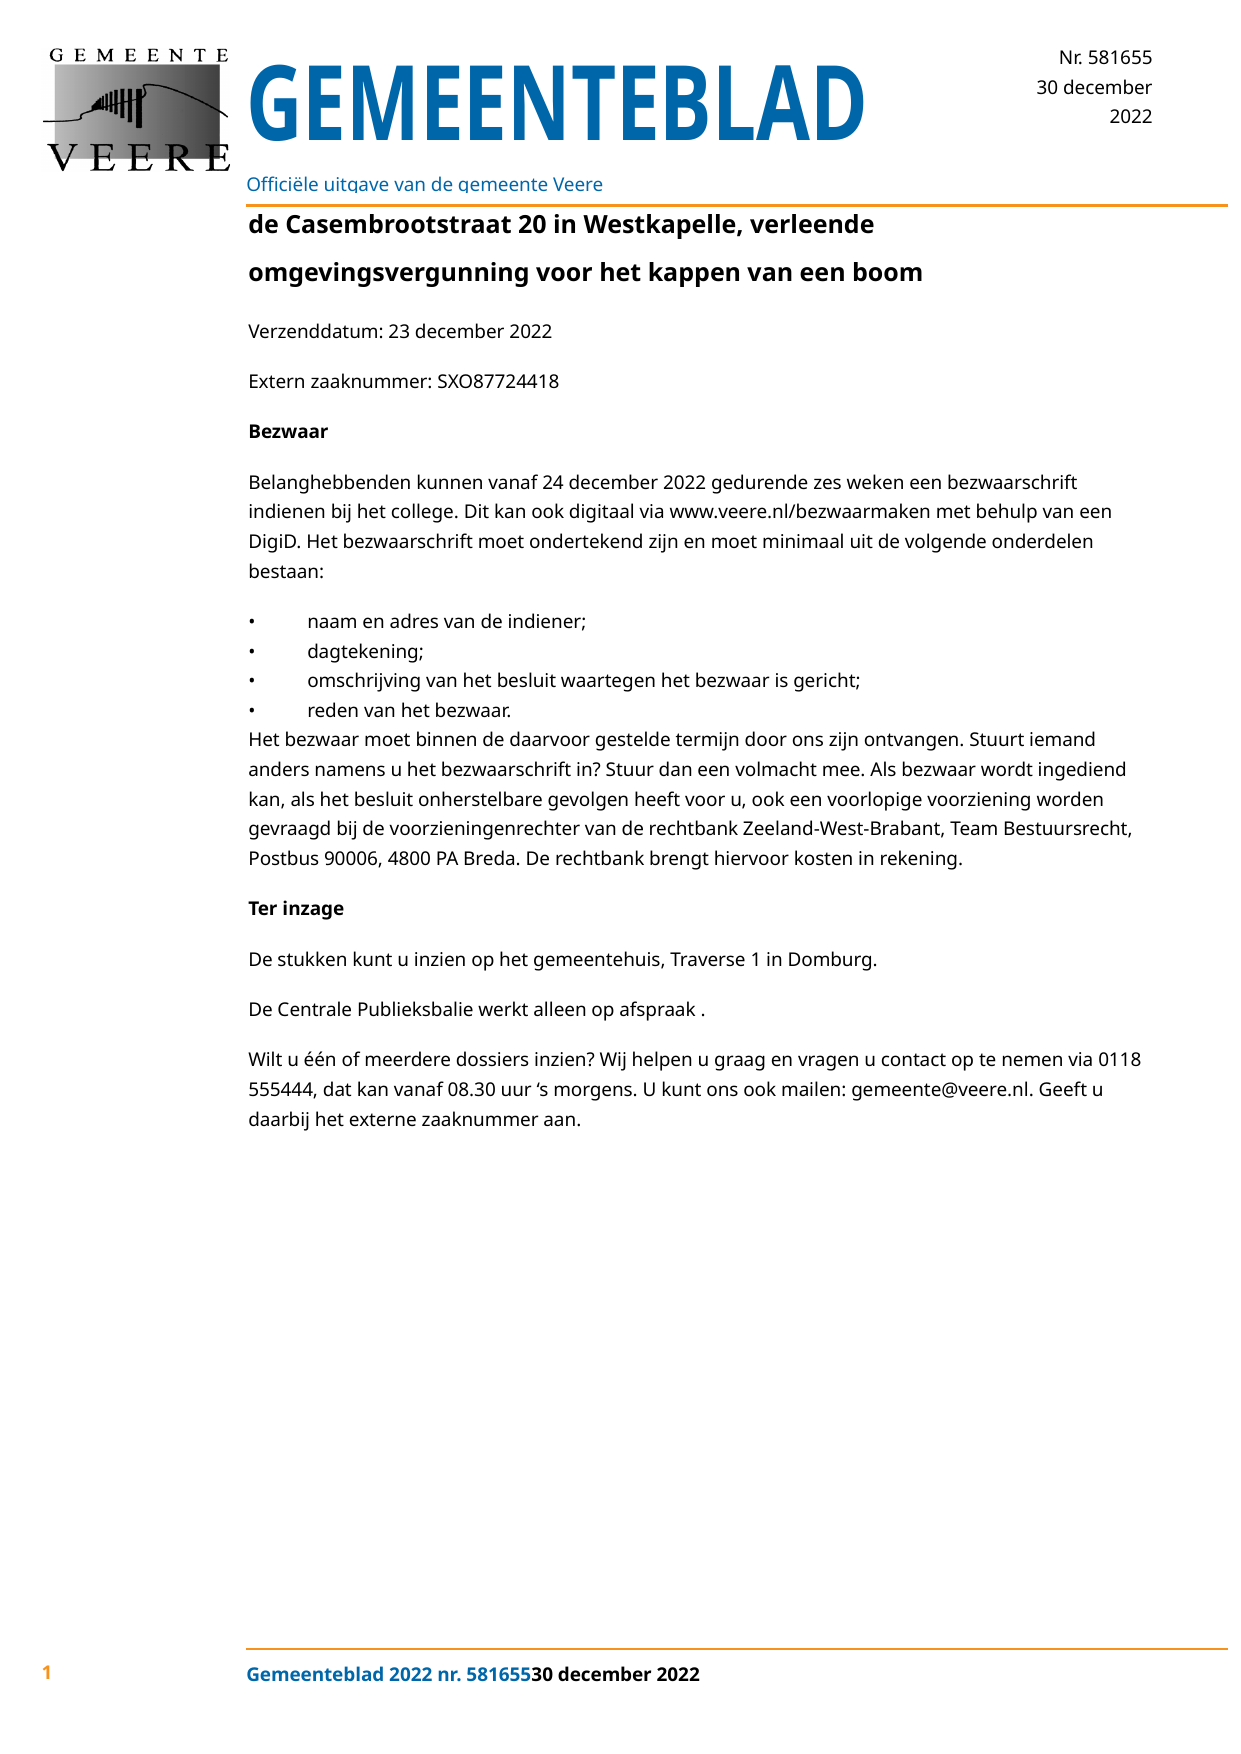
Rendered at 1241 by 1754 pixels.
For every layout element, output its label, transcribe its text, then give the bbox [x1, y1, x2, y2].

text Bezwaar [248, 419, 1152, 444]
text Het bezwaar moet binnen de daarvoor gestelde termijn door ons zijn ontvangen. Stuurt iemand anders namens u het bezwaarschrift in? Stuur dan een volmacht mee. Als bezwaar wordt ingediend kan, als het besluit onherstelbare gevolgen heeft voor u, ook een voorlopige voorziening worden gevraagd bij de voorzieningenrechter van de rechtbank Zeeland-West-Brabant, Team Bestuursrecht, Postbus 90006, 4800 PA Breda. De rechtbank brengt hiervoor kosten in rekening. [248, 727, 1152, 871]
text De Centrale Publieksbalie werkt alleen op afspraak . [248, 996, 1152, 1022]
text Wilt u één of meerdere dossiers inzien? Wij helpen u graag en vragen u contact op te nemen via 0118 555444, dat kan vanaf 08.30 uur ‘s morgens. U kunt ons ook mailen: gemeente@veere.nl. Geeft u daarbij het externe zaaknummer aan. [248, 1047, 1152, 1132]
text de Casembrootstraat 20 in Westkapelle, verleende omgevingsvergunning voor het kappen van een boom [248, 207, 1152, 288]
list dagtekening; [248, 638, 1152, 664]
text De stukken kunt u inzien op het gemeentehuis, Traverse 1 in Domburg. [248, 946, 1152, 972]
list omschrijving van het besluit waartegen het bezwaar is gericht; [248, 667, 1152, 693]
text Belanghebbenden kunnen vanaf 24 december 2022 gedurende zes weken een bezwaarschrift indienen bij het college. Dit kan ook digitaal via www.veere.nl/bezwaarmaken met behulp van een DigiD. Het bezwaarschrift moet ondertekend zijn en moet minimaal uit de volgende onderdelen bestaan: [248, 469, 1152, 584]
text Ter inzage [248, 895, 1152, 921]
text Verzenddatum: 23 december 2022 [248, 318, 1152, 344]
text Extern zaaknummer: SXO87724418 [248, 368, 1152, 394]
list naam en adres van de indiener; [248, 608, 1152, 634]
list reden van het bezwaar. [248, 697, 1152, 723]
picture [41, 47, 231, 172]
